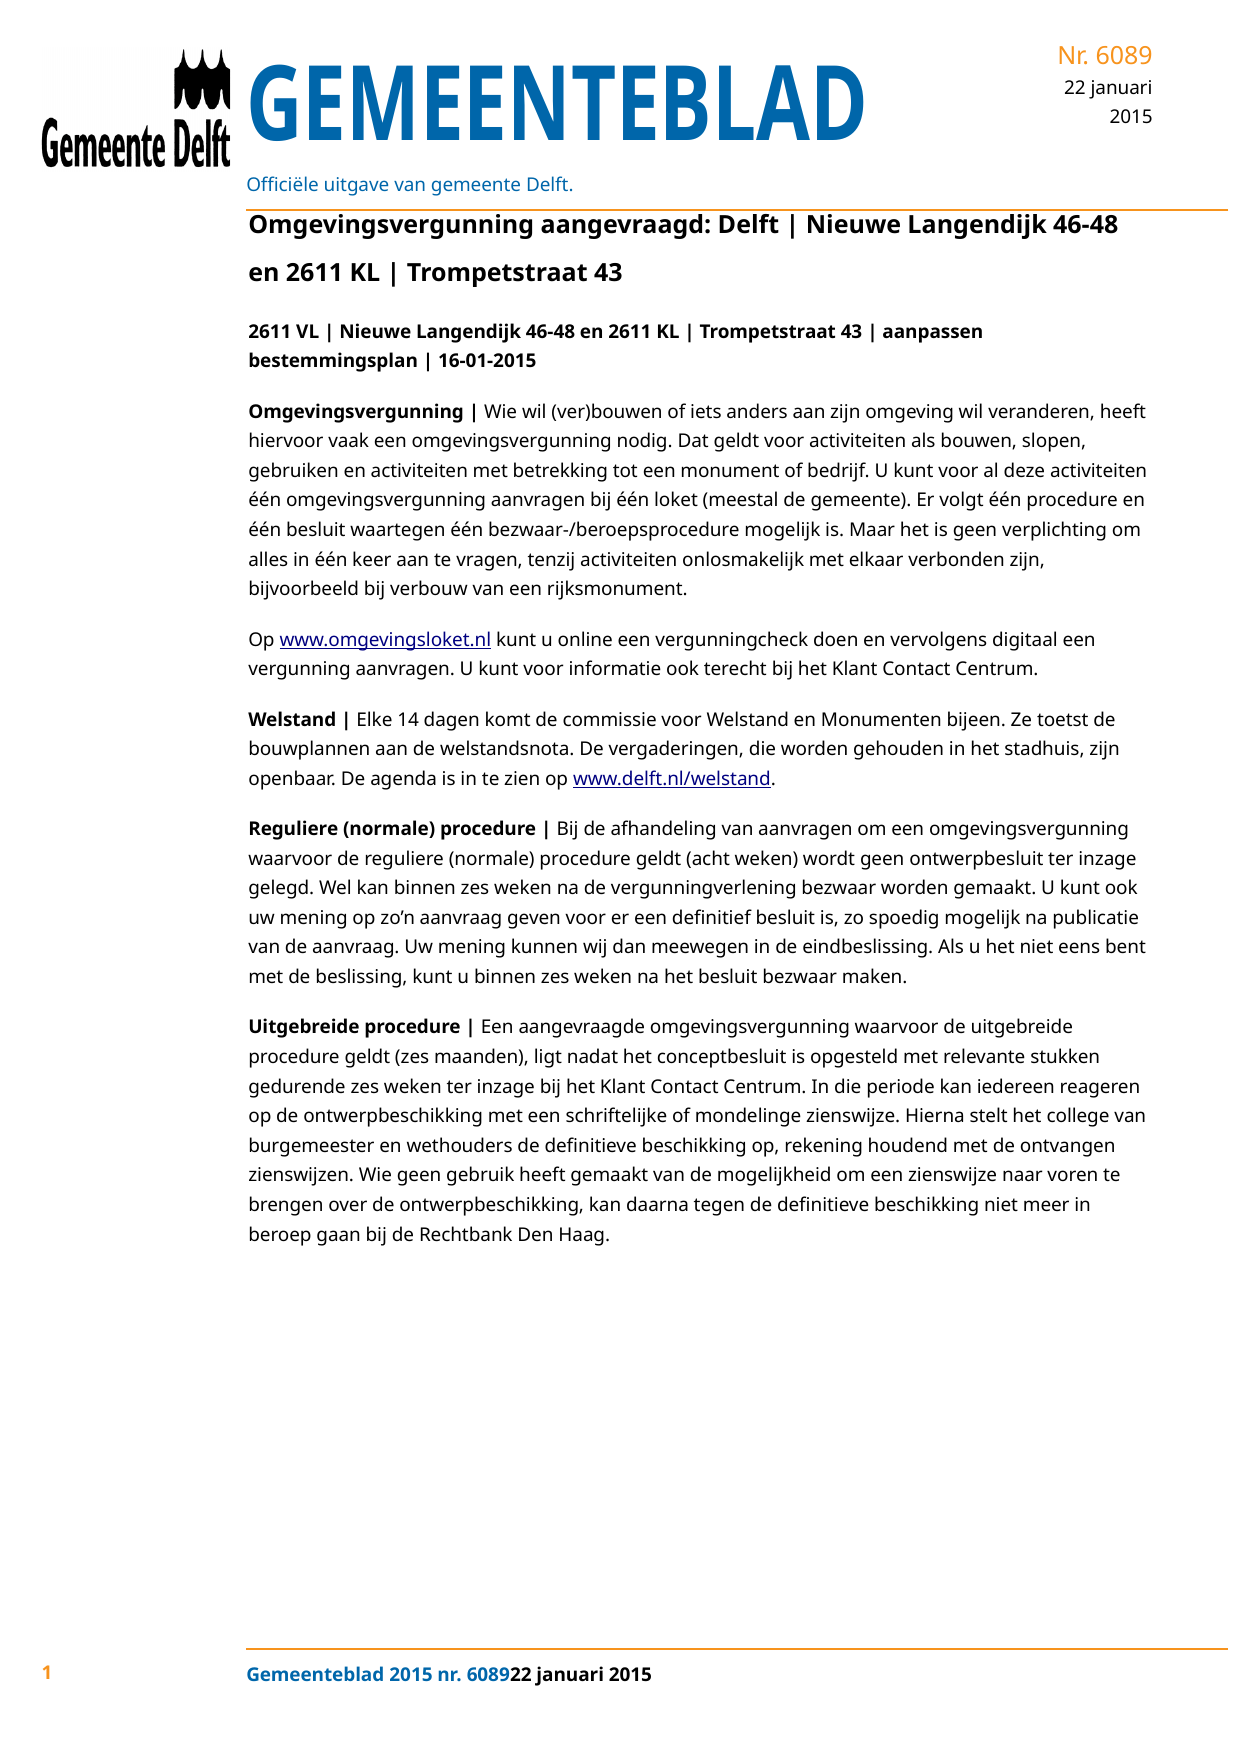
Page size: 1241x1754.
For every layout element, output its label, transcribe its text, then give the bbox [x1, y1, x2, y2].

picture [41, 47, 231, 172]
text Op www.omgevingsloket.nl kunt u online een vergunningcheck doen en vervolgens digitaal een vergunning aanvragen. U kunt voor informatie ook terecht bij het Klant Contact Centrum. [248, 626, 1152, 681]
text Welstand | Elke 14 dagen komt de commissie voor Welstand en Monumenten bijeen. Ze toetst de bouwplannen aan de welstandsnota. De vergaderingen, die worden gehouden in het stadhuis, zijn openbaar. De agenda is in te zien op www.delft.nl/welstand. [248, 706, 1152, 791]
text Uitgebreide procedure | Een aangevraagde omgevingsvergunning waarvoor de uitgebreide procedure geldt (zes maanden), ligt nadat het conceptbesluit is opgesteld met relevante stukken gedurende zes weken ter inzage bij het Klant Contact Centrum. In die periode kan iedereen reageren op de ontwerpbeschikking met een schriftelijke of mondelinge zienswijze. Hierna stelt het college van burgemeester en wethouders de definitieve beschikking op, rekening houdend met de ontvangen zienswijzen. Wie geen gebruik heeft gemaakt van de mogelijkheid om een zienswijze naar voren te brengen over de ontwerpbeschikking, kan daarna tegen de definitieve beschikking niet meer in beroep gaan bij de Rechtbank Den Haag. [248, 1014, 1152, 1247]
text 2611 VL | Nieuwe Langendijk 46-48 en 2611 KL | Trompetstraat 43 | aanpassen bestemmingsplan | 16-01-2015 [248, 318, 1152, 373]
text Reguliere (normale) procedure | Bij de afhandeling van aanvragen om een omgevingsvergunning waarvoor de reguliere (normale) procedure geldt (acht weken) wordt geen ontwerpbesluit ter inzage gelegd. Wel kan binnen zes weken na de vergunningverlening bezwaar worden gemaakt. U kunt ook uw mening op zo’n aanvraag geven voor er een definitief besluit is, zo spoedig mogelijk na publicatie van de aanvraag. Uw mening kunnen wij dan meewegen in de eindbeslissing. Als u het niet eens bent met de beslissing, kunt u binnen zes weken na het besluit bezwaar maken. [248, 815, 1152, 989]
text Omgevingsvergunning aangevraagd: Delft | Nieuwe Langendijk 46-48 en 2611 KL | Trompetstraat 43 [248, 211, 1152, 288]
text Omgevingsvergunning | Wie wil (ver)bouwen of iets anders aan zijn omgeving wil veranderen, heeft hiervoor vaak een omgevingsvergunning nodig. Dat geldt voor activiteiten als bouwen, slopen, gebruiken en activiteiten met betrekking tot een monument of bedrijf. U kunt voor al deze activiteiten één omgevingsvergunning aanvragen bij één loket (meestal de gemeente). Er volgt één procedure en één besluit waartegen één bezwaar-/beroepsprocedure mogelijk is. Maar het is geen verplichting om alles in één keer aan te vragen, tenzij activiteiten onlosmakelijk met elkaar verbonden zijn, bijvoorbeeld bij verbouw van een rijksmonument. [248, 398, 1152, 601]
